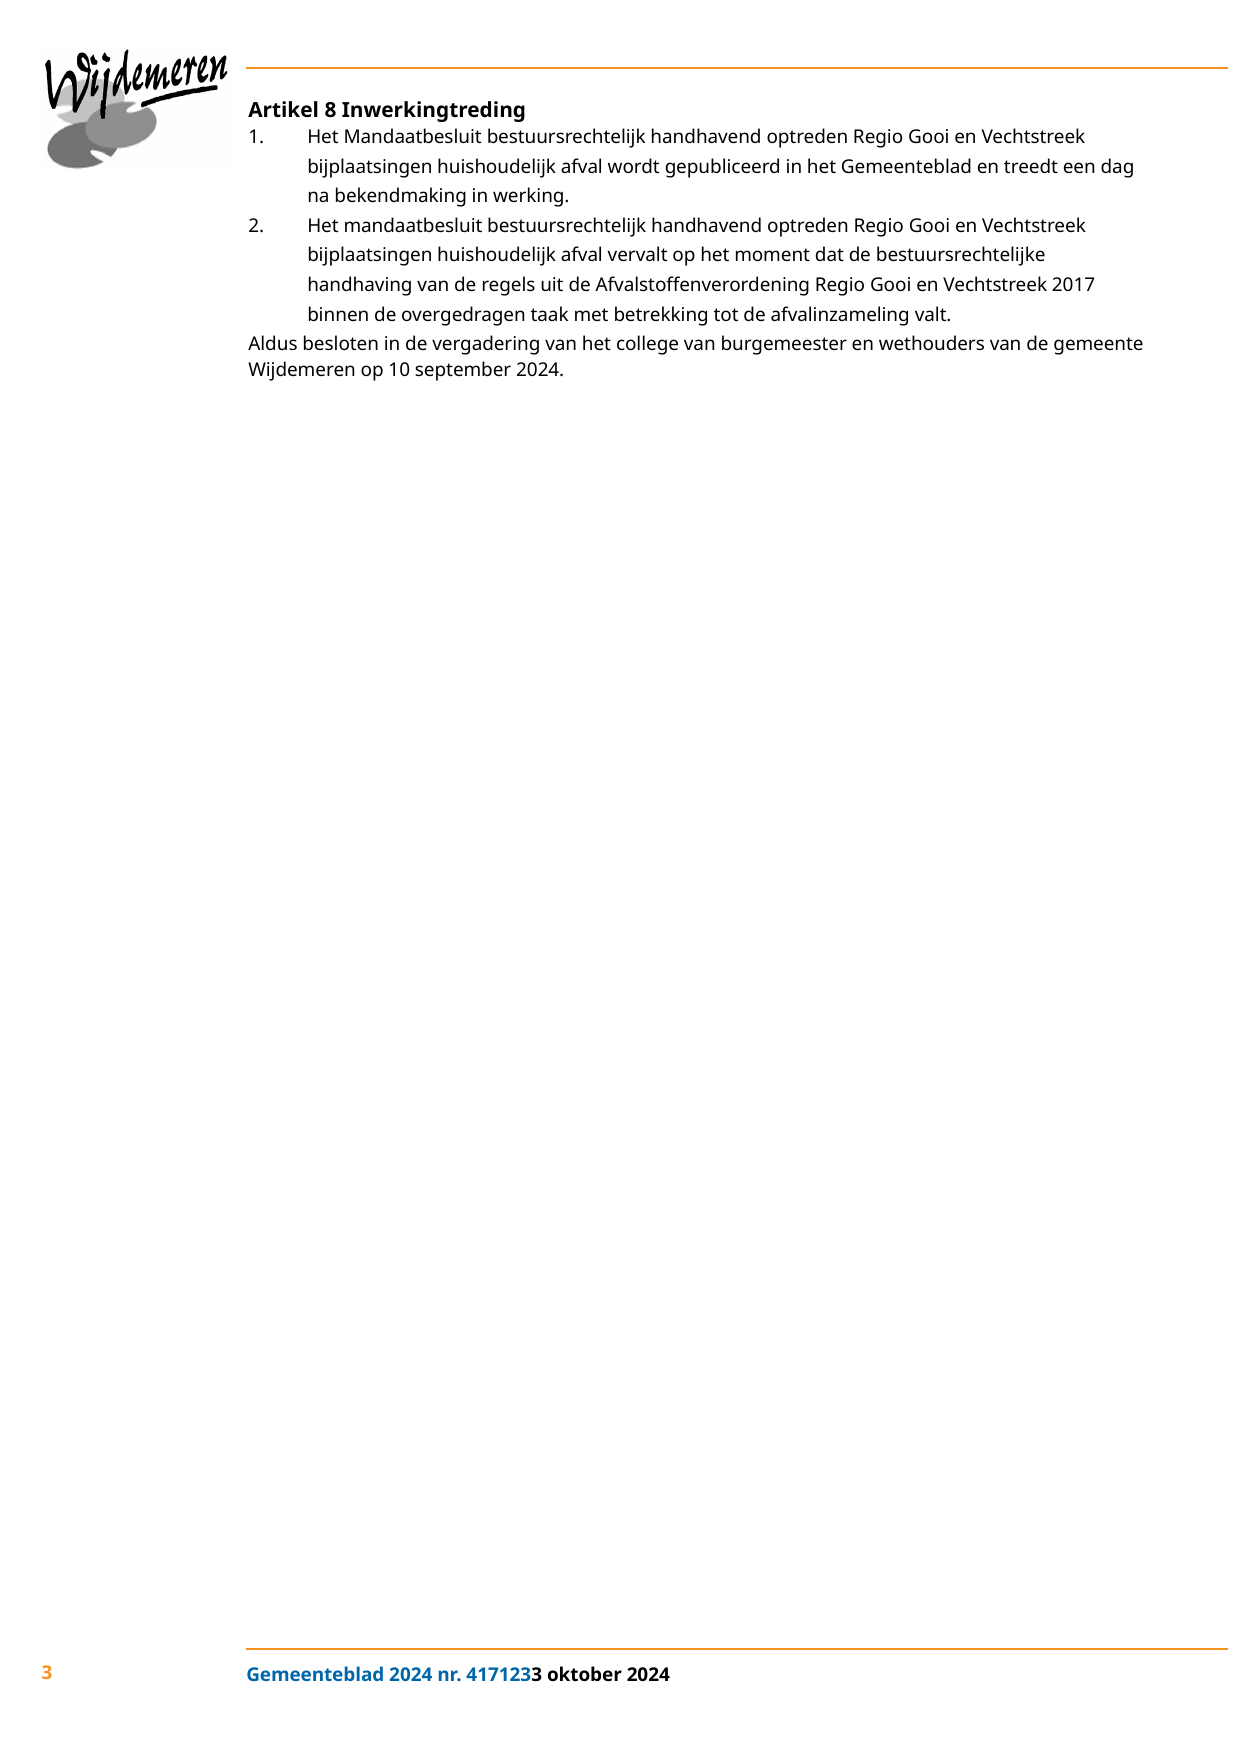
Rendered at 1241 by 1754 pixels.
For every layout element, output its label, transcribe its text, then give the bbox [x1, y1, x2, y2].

list Het Mandaatbesluit bestuursrechtelijk handhavend optreden Regio Gooi en Vechtstreek bijplaatsingen huishoudelijk afval wordt gepubliceerd in het Gemeenteblad en treedt een dag na bekendmaking in werking. [248, 123, 1152, 208]
text Aldus besloten in de vergadering van het college van burgemeester en wethouders van de gemeente Wijdemeren op 10 september 2024. [248, 330, 1152, 382]
list Het mandaatbesluit bestuursrechtelijk handhavend optreden Regio Gooi en Vechtstreek bijplaatsingen huishoudelijk afval vervalt op het moment dat de bestuursrechtelijke handhaving van de regels uit de Afvalstoffenverordening Regio Gooi en Vechtstreek 2017 binnen de overgedragen taak met betrekking tot de afvalinzameling valt. [248, 212, 1152, 326]
picture [41, 47, 231, 172]
text Artikel 8 Inwerkingtreding [248, 95, 1152, 123]
